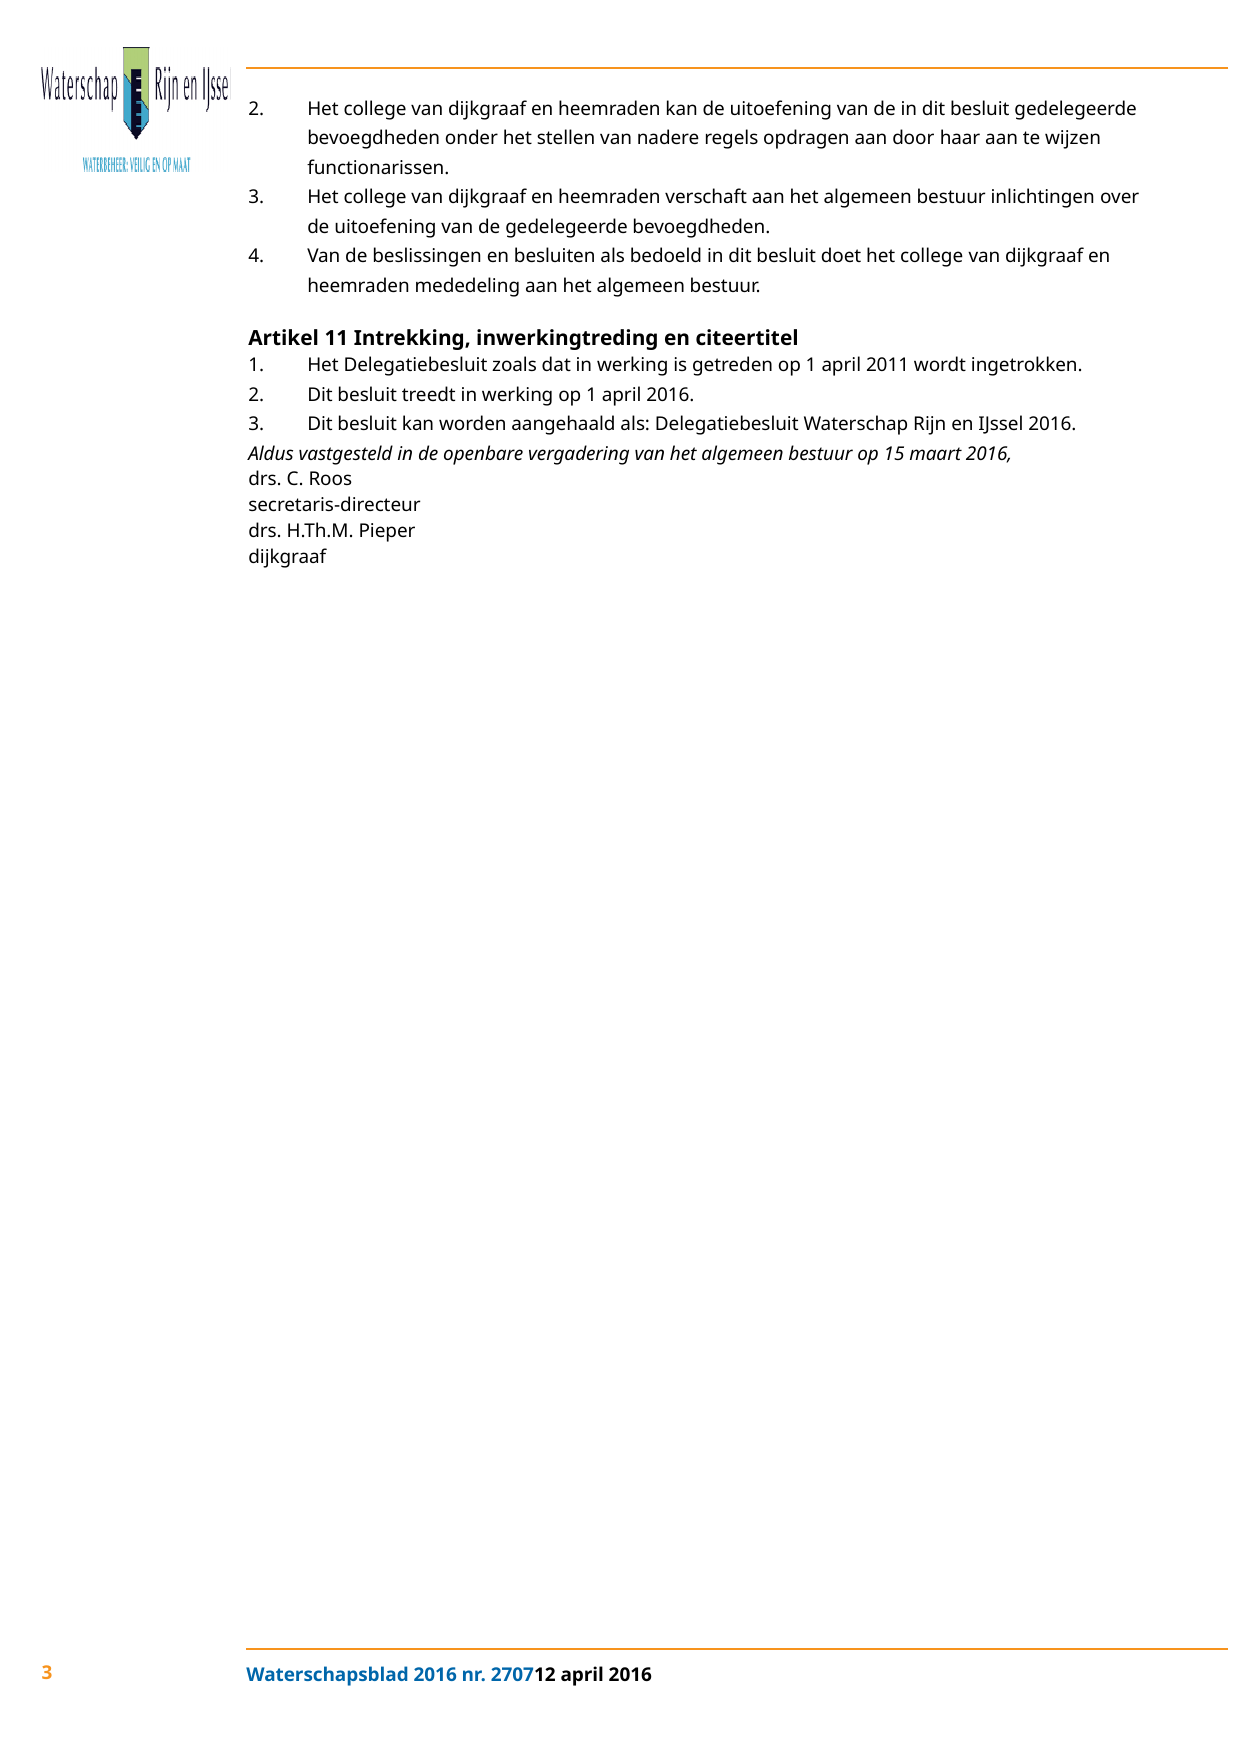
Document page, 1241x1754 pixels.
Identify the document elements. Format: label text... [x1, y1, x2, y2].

list Het college van dijkgraaf en heemraden verschaft aan het algemeen bestuur inlichtingen over de uitoefening van de gedelegeerde bevoegdheden. [248, 183, 1152, 239]
text Artikel 11 Intrekking, inwerkingtreding en citeertitel [248, 323, 1152, 351]
list Dit besluit treedt in werking op 1 april 2016. [248, 381, 1152, 406]
list Van de beslissingen en besluiten als bedoeld in dit besluit doet het college van dijkgraaf en heemraden mededeling aan het algemeen bestuur. [248, 243, 1152, 298]
list Het college van dijkgraaf en heemraden kan de uitoefening van de in dit besluit gedelegeerde bevoegdheden onder het stellen van nadere regels opdragen aan door haar aan te wijzen functionarissen. [248, 95, 1152, 180]
text dijkgraaf [248, 543, 1152, 568]
text drs. C. Roos [248, 466, 1152, 491]
list Dit besluit kan worden aangehaald als: Delegatiebesluit Waterschap Rijn en IJssel 2016. [248, 410, 1152, 436]
text secretaris-directeur [248, 491, 1152, 517]
text drs. H.Th.M. Pieper [248, 517, 1152, 543]
text Aldus vastgesteld in de openbare vergadering van het algemeen bestuur op 15 maart 2016, [248, 440, 1152, 466]
picture [41, 47, 231, 172]
list Het Delegatiebesluit zoals dat in werking is getreden op 1 april 2011 wordt ingetrokken. [248, 351, 1152, 377]
